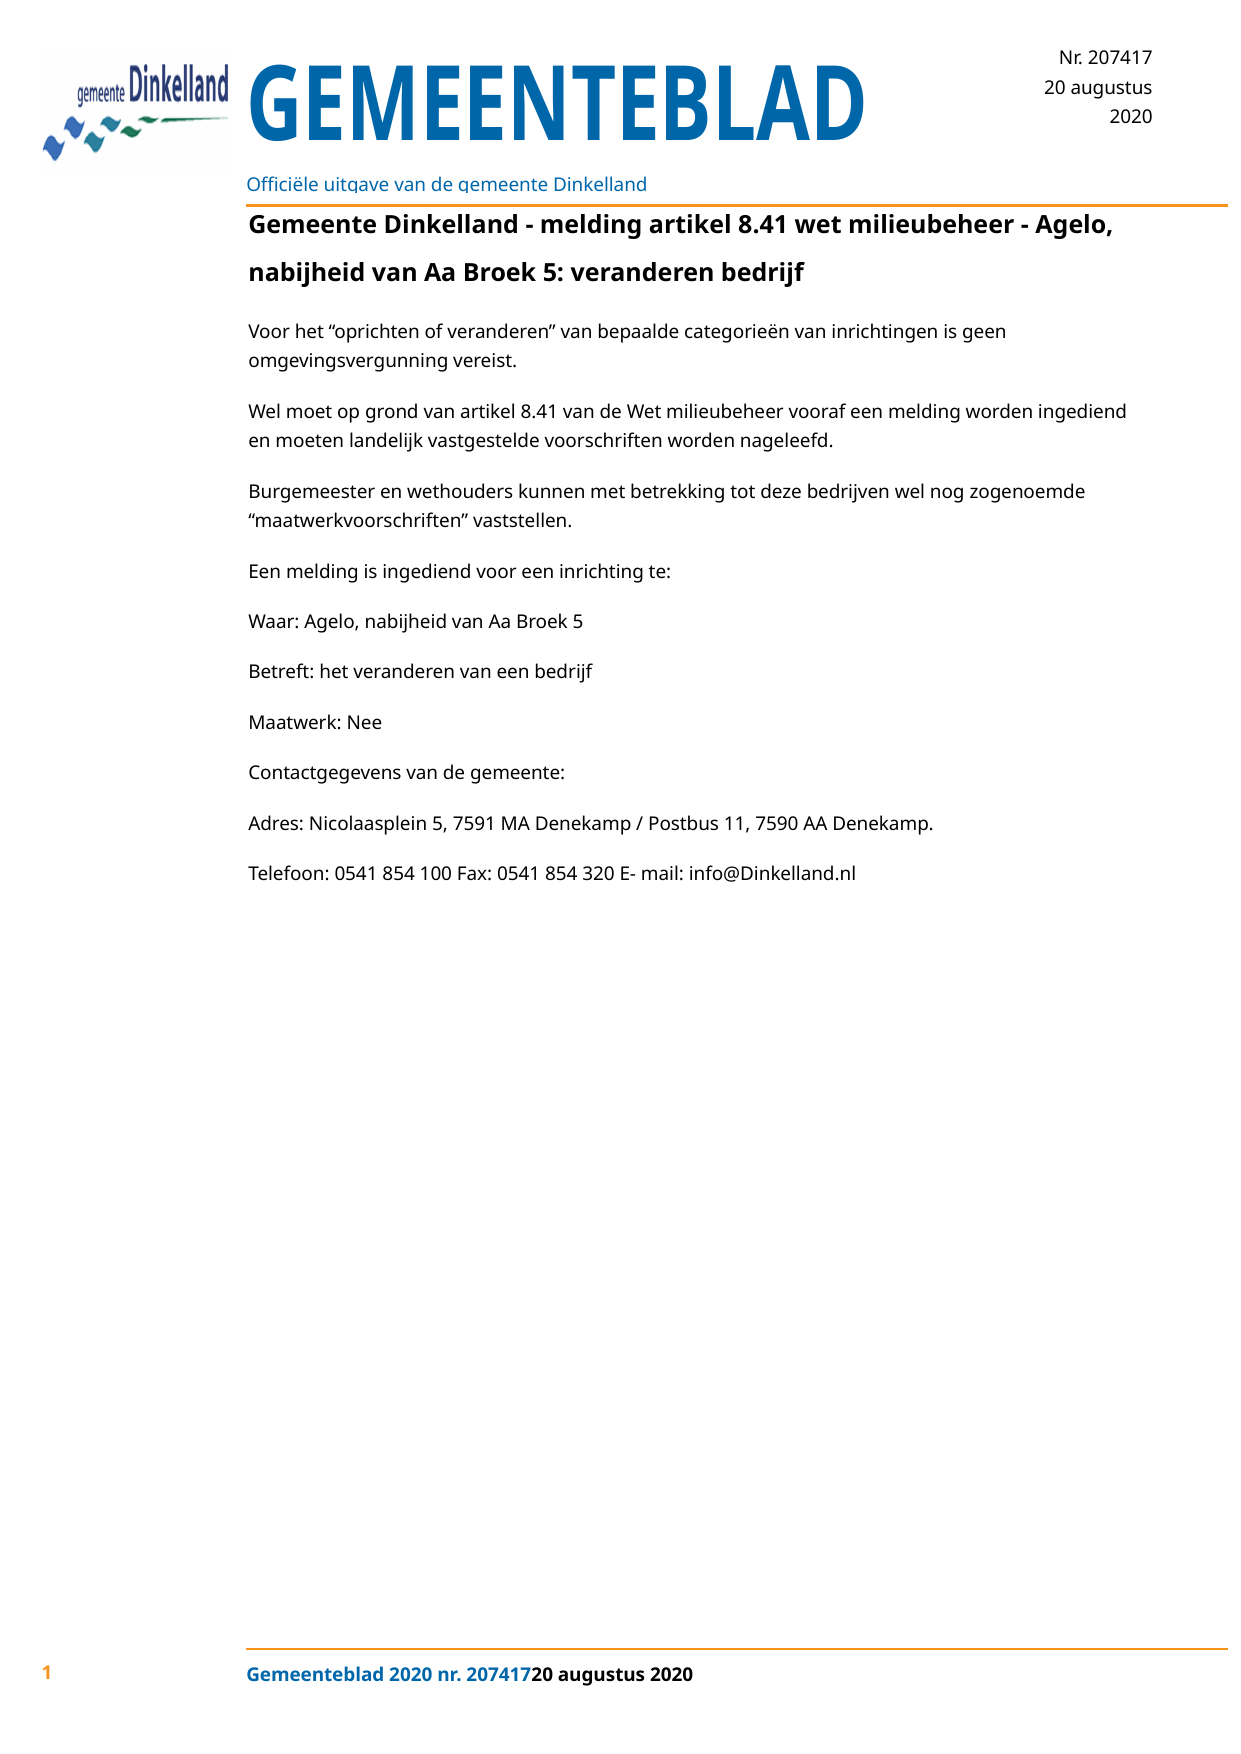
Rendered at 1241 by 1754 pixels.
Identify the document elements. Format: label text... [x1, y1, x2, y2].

text Contactgegevens van de gemeente: [248, 759, 1152, 785]
text Een melding is ingediend voor een inrichting te: [248, 558, 1152, 584]
text Waar: Agelo, nabijheid van Aa Broek 5 [248, 608, 1152, 634]
text Wel moet op grond van artikel 8.41 van de Wet milieubeheer vooraf een melding worden ingediend en moeten landelijk vastgestelde voorschriften worden nageleefd. [248, 398, 1152, 453]
text Burgemeester en wethouders kunnen met betrekking tot deze bedrijven wel nog zogenoemde “maatwerkvoorschriften” vaststellen. [248, 478, 1152, 533]
text Telefoon: 0541 854 100 Fax: 0541 854 320 E- mail: info@Dinkelland.nl [248, 860, 1152, 886]
text Adres: Nicolaasplein 5, 7591 MA Denekamp / Postbus 11, 7590 AA Denekamp. [248, 810, 1152, 836]
text Betreft: het veranderen van een bedrijf [248, 659, 1152, 684]
picture [41, 47, 231, 172]
text Voor het “oprichten of veranderen” van bepaalde categorieën van inrichtingen is geen omgevingsvergunning vereist. [248, 318, 1152, 373]
text Gemeente Dinkelland - melding artikel 8.41 wet milieubeheer - Agelo, nabijheid van Aa Broek 5: veranderen bedrijf [248, 207, 1152, 288]
text Maatwerk: Nee [248, 709, 1152, 735]
